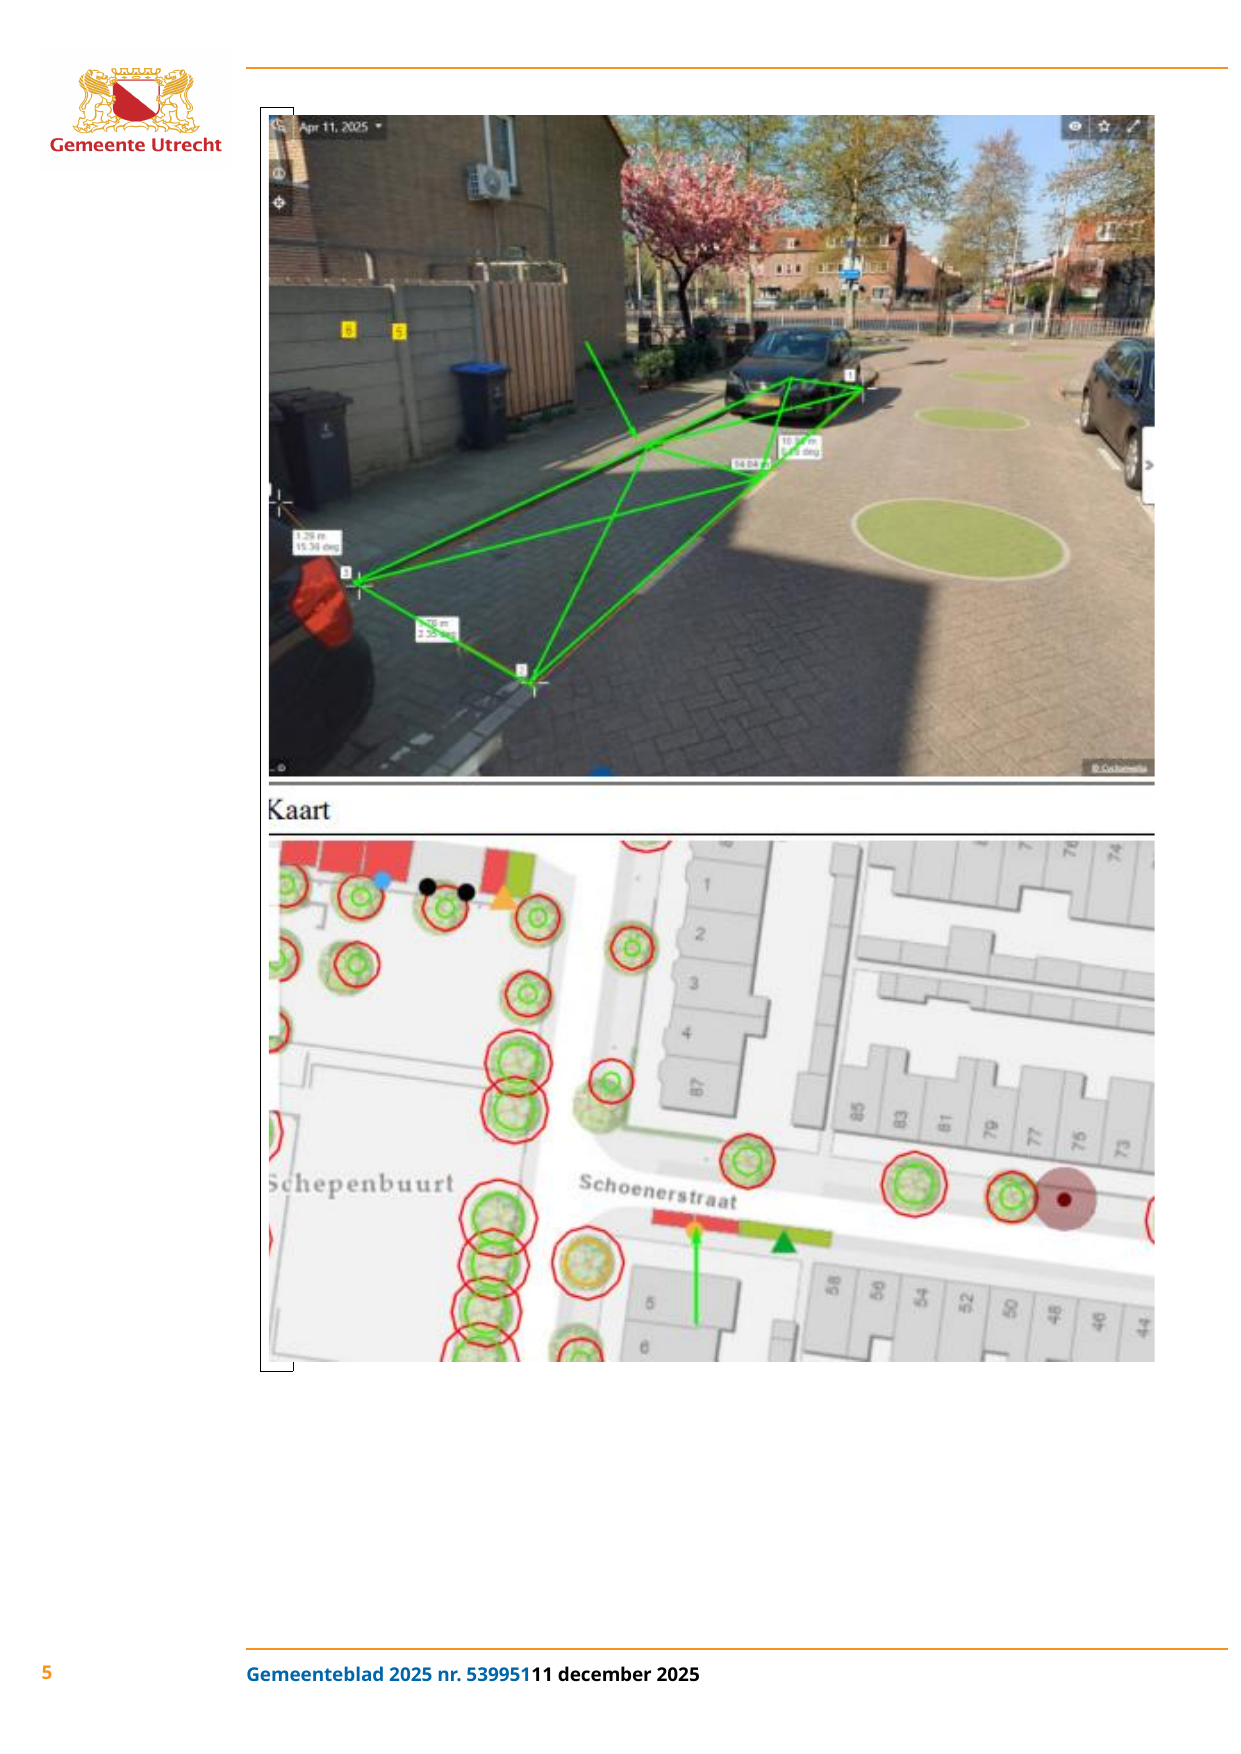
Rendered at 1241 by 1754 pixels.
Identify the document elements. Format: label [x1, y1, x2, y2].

picture [268, 115, 1155, 1362]
picture [41, 47, 231, 172]
